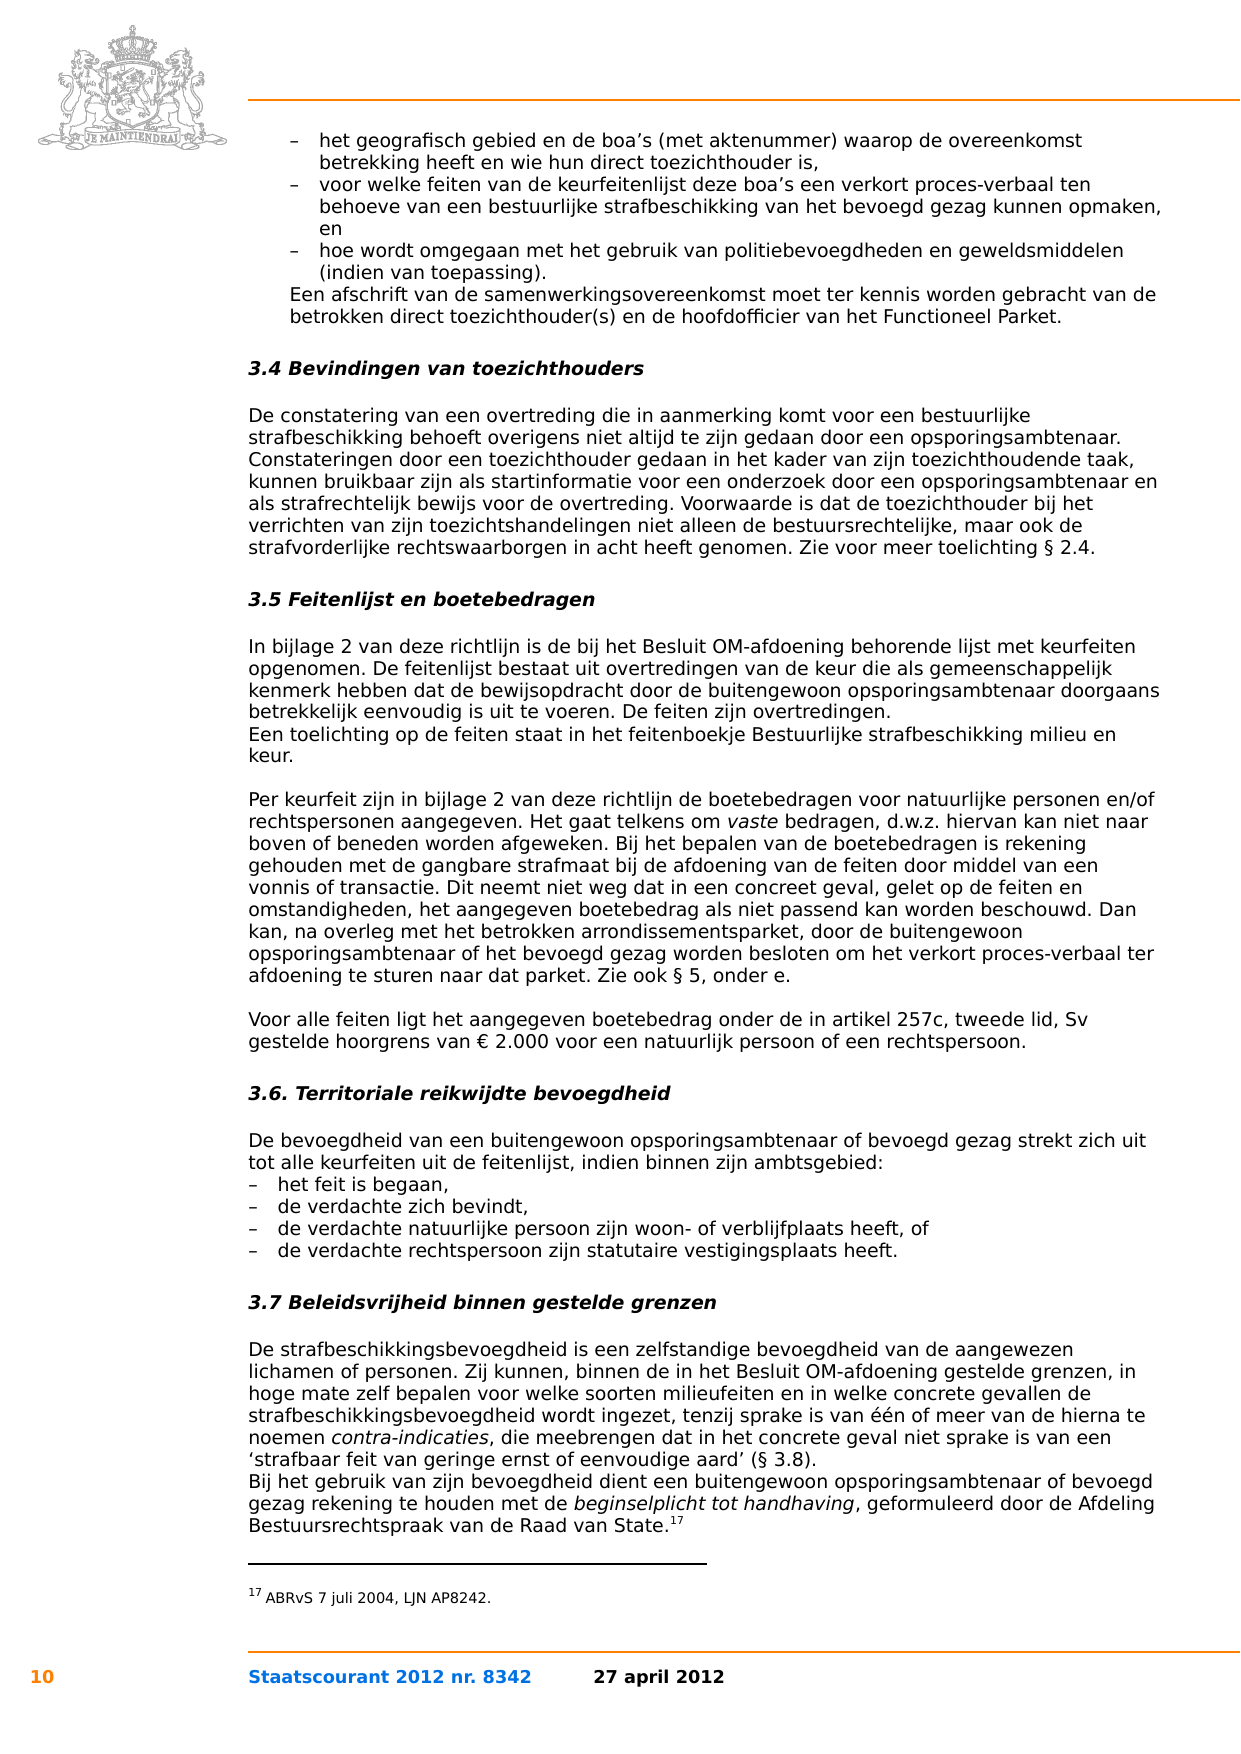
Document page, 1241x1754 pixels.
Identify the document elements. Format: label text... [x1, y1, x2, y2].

text – voor welke feiten van de keurfeitenlijst deze boa’s een verkort proces-verbaal ten behoeve van een bestuurlijke strafbeschikking van het bevoegd gezag kunnen opmaken, en [289, 174, 1163, 240]
text De constatering van een overtreding die in aanmerking komt voor een bestuurlijke strafbeschikking behoeft overigens niet altijd te zijn gedaan door een opsporingsambtenaar. Constateringen door een toezichthouder gedaan in het kader van zijn toezichthoudende taak, kunnen bruikbaar zijn als startinformatie voor een onderzoek door een opsporingsambtenaar en als strafrechtelijk bewijs voor de overtreding. Voorwaarde is dat de toezichthouder bij het verrichten van zijn toezichtshandelingen niet alleen de bestuursrechtelijke, maar ook de strafvorderlijke rechtswaarborgen in acht heeft genomen. Zie voor meer toelichting § 2.4. [248, 405, 1163, 558]
text – het feit is begaan, [248, 1174, 1163, 1196]
picture [38, 25, 227, 150]
text Per keurfeit zijn in bijlage 2 van deze richtlijn de boetebedragen voor natuurlijke personen en/of rechtspersonen aangegeven. Het gaat telkens om vaste bedragen, d.w.z. hiervan kan niet naar boven of beneden worden afgeweken. Bij het bepalen van de boetebedragen is rekening gehouden met de gangbare strafmaat bij de afdoening van de feiten door middel van een vonnis of transactie. Dit neemt niet weg dat in een concreet geval, gelet op de feiten en omstandigheden, het aangegeven boetebedrag als niet passend kan worden beschouwd. Dan kan, na overleg met het betrokken arrondissementsparket, door de buitengewoon opsporingsambtenaar of het bevoegd gezag worden besloten om het verkort proces-verbaal ter afdoening te sturen naar dat parket. Zie ook § 5, onder e. [248, 789, 1163, 987]
text Een toelichting op de feiten staat in het feitenboekje Bestuurlijke strafbeschikking milieu en keur. [248, 723, 1163, 767]
subtitle 3.7 Beleidsvrijheid binnen gestelde grenzen [248, 1292, 1163, 1314]
text – hoe wordt omgegaan met het gebruik van politiebevoegdheden en geweldsmiddelen (indien van toepassing). [289, 240, 1163, 284]
text – de verdachte rechtspersoon zijn statutaire vestigingsplaats heeft. [248, 1240, 1163, 1262]
text Bij het gebruik van zijn bevoegdheid dient een buitengewoon opsporingsambtenaar of bevoegd gezag rekening te houden met de beginselplicht tot handhaving, geformuleerd door de Afdeling Bestuursrechtspraak van de Raad van State. [248, 1471, 1163, 1537]
text – de verdachte zich bevindt, [248, 1196, 1163, 1218]
text De strafbeschikkingsbevoegdheid is een zelfstandige bevoegdheid van de aangewezen lichamen of personen. Zij kunnen, binnen de in het Besluit OM-afdoening gestelde grenzen, in hoge mate zelf bepalen voor welke soorten milieufeiten en in welke concrete gevallen de strafbeschikkingsbevoegdheid wordt ingezet, tenzij sprake is van één of meer van de hierna te noemen contra-indicaties, die meebrengen dat in het concrete geval niet sprake is van een ‘strafbaar feit van geringe ernst of eenvoudige aard’ (§ 3.8). [248, 1339, 1163, 1471]
text – het geografisch gebied en de boa’s (met aktenummer) waarop de overeenkomst betrekking heeft en wie hun direct toezichthouder is, [289, 130, 1163, 174]
subtitle 3.5 Feitenlijst en boetebedragen [248, 588, 1163, 611]
text De bevoegdheid van een buitengewoon opsporingsambtenaar of bevoegd gezag strekt zich uit tot alle keurfeiten uit de feitenlijst, indien binnen zijn ambtsgebied: [248, 1130, 1163, 1174]
text – de verdachte natuurlijke persoon zijn woon- of verblijfplaats heeft, of [248, 1218, 1163, 1240]
subtitle 3.4 Bevindingen van toezichthouders [248, 358, 1163, 380]
text Voor alle feiten ligt het aangegeven boetebedrag onder de in artikel 257c, tweede lid, Sv gestelde hoorgrens van € 2.000 voor een natuurlijk persoon of een rechtspersoon. [248, 1009, 1163, 1053]
text Een afschrift van de samenwerkingsovereenkomst moet ter kennis worden gebracht van de betrokken direct toezichthouder(s) en de hoofdofficier van het Functioneel Parket. [289, 284, 1163, 328]
subtitle 3.6. Territoriale reikwijdte bevoegdheid [248, 1083, 1163, 1105]
text In bijlage 2 van deze richtlijn is de bij het Besluit OM-afdoening behorende lijst met keurfeiten opgenomen. De feitenlijst bestaat uit overtredingen van de keur die als gemeenschappelijk kenmerk hebben dat de bewijsopdracht door de buitengewoon opsporingsambtenaar doorgaans betrekkelijk eenvoudig is uit te voeren. De feiten zijn overtredingen. [248, 636, 1163, 723]
text ABRvS 7 juli 2004, LJN AP8242. [248, 1586, 1163, 1608]
